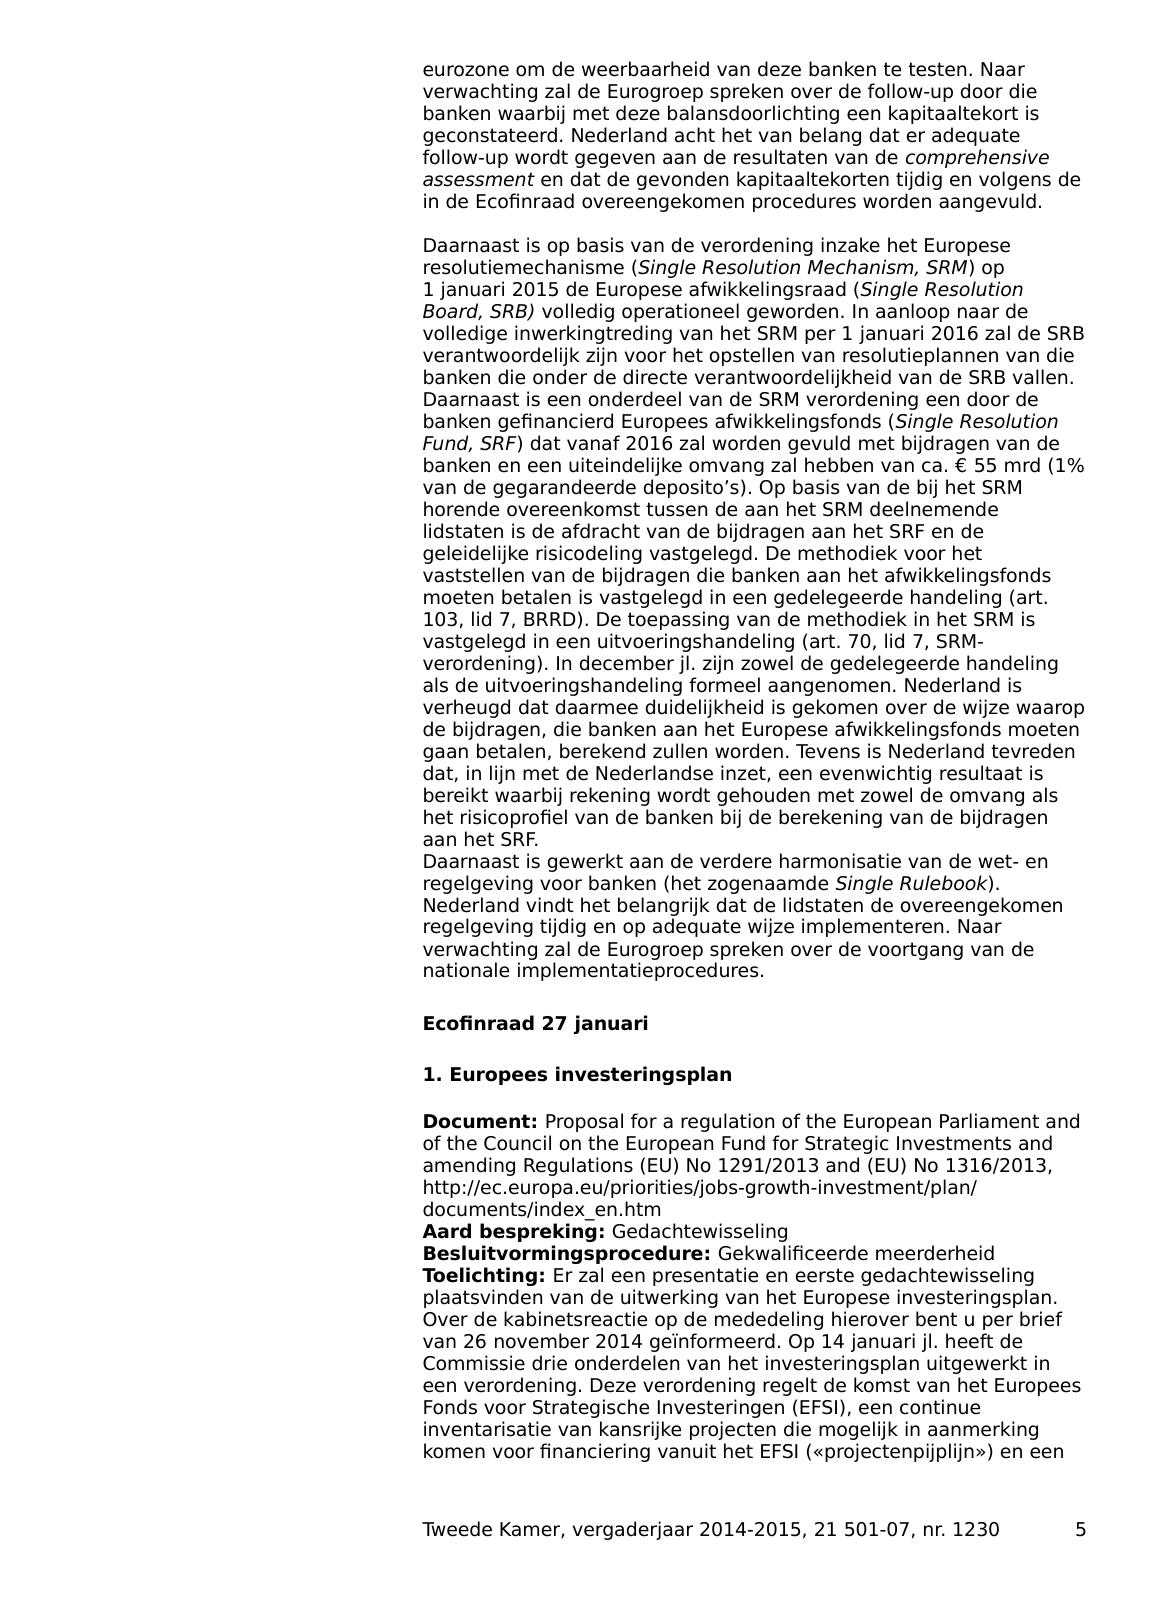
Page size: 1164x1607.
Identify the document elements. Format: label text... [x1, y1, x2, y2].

text eurozone om de weerbaarheid van deze banken te testen. Naar verwachting zal de Eurogroep spreken over de follow-up door die banken waarbij met deze balansdoorlichting een kapitaaltekort is geconstateerd. Nederland acht het van belang dat er adequate follow-up wordt gegeven aan de resultaten van de comprehensive assessment en dat de gevonden kapitaaltekorten tijdig en volgens de in de Ecofinraad overeengekomen procedures worden aangevuld. [422, 59, 1087, 213]
text Besluitvormingsprocedure: Gekwalificeerde meerderheid [422, 1243, 1087, 1265]
text Daarnaast is gewerkt aan de verdere harmonisatie van de wet- en regelgeving voor banken (het zogenaamde Single Rulebook). Nederland vindt het belangrijk dat de lidstaten de overeengekomen regelgeving tijdig en op adequate wijze implementeren. Naar verwachting zal de Eurogroep spreken over de voortgang van de nationale implementatieprocedures. [422, 851, 1087, 982]
text Toelichting: Er zal een presentatie en eerste gedachtewisseling plaatsvinden van de uitwerking van het Europese investeringsplan. Over de kabinetsreactie op de mededeling hierover bent u per brief van 26 november 2014 geïnformeerd. Op 14 januari jl. heeft de Commissie drie onderdelen van het investeringsplan uitgewerkt in een verordening. Deze verordening regelt de komst van het Europees Fonds voor Strategische Investeringen (EFSI), een continue inventarisatie van kansrijke projecten die mogelijk in aanmerking komen voor financiering vanuit het EFSI («projectenpijplijn») en een [422, 1265, 1087, 1463]
text Daarnaast is op basis van de verordening inzake het Europese resolutiemechanisme (Single Resolution Mechanism, SRM) op 1 januari 2015 de Europese afwikkelingsraad (Single Resolution Board, SRB) volledig operationeel geworden. In aanloop naar de volledige inwerkingtreding van het SRM per 1 januari 2016 zal de SRB verantwoordelijk zijn voor het opstellen van resolutieplannen van die banken die onder de directe verantwoordelijkheid van de SRB vallen. Daarnaast is een onderdeel van de SRM verordening een door de banken gefinancierd Europees afwikkelingsfonds (Single Resolution Fund, SRF) dat vanaf 2016 zal worden gevuld met bijdragen van de banken en een uiteindelijke omvang zal hebben van ca. € 55 mrd (1% van de gegarandeerde deposito’s). Op basis van de bij het SRM horende overeenkomst tussen de aan het SRM deelnemende lidstaten is de afdracht van de bijdragen aan het SRF en de geleidelijke risicodeling vastgelegd. De methodiek voor het vaststellen van de bijdragen die banken aan het afwikkelingsfonds moeten betalen is vastgelegd in een gedelegeerde handeling (art. 103, lid 7, BRRD). De toepassing van de methodiek in het SRM is vastgelegd in een uitvoeringshandeling (art. 70, lid 7, SRM-verordening). In december jl. zijn zowel de gedelegeerde handeling als de uitvoeringshandeling formeel aangenomen. Nederland is verheugd dat daarmee duidelijkheid is gekomen over de wijze waarop de bijdragen, die banken aan het Europese afwikkelingsfonds moeten gaan betalen, berekend zullen worden. Tevens is Nederland tevreden dat, in lijn met de Nederlandse inzet, een evenwichtig resultaat is bereikt waarbij rekening wordt gehouden met zowel de omvang als het risicoprofiel van de banken bij de berekening van de bijdragen aan het SRF. [422, 235, 1087, 851]
text Aard bespreking: Gedachtewisseling [422, 1221, 1087, 1243]
text http://ec.europa.eu/priorities/jobs-growth-investment/plan/documents/index_en.htm [422, 1177, 1087, 1221]
text Document: Proposal for a regulation of the European Parliament and of the Council on the European Fund for Strategic Investments and amending Regulations (EU) No 1291/2013 and (EU) No 1316/2013, [422, 1111, 1087, 1177]
subtitle Ecofinraad 27 januari [422, 1012, 1087, 1034]
subtitle 1. Europees investeringsplan [422, 1064, 1087, 1086]
